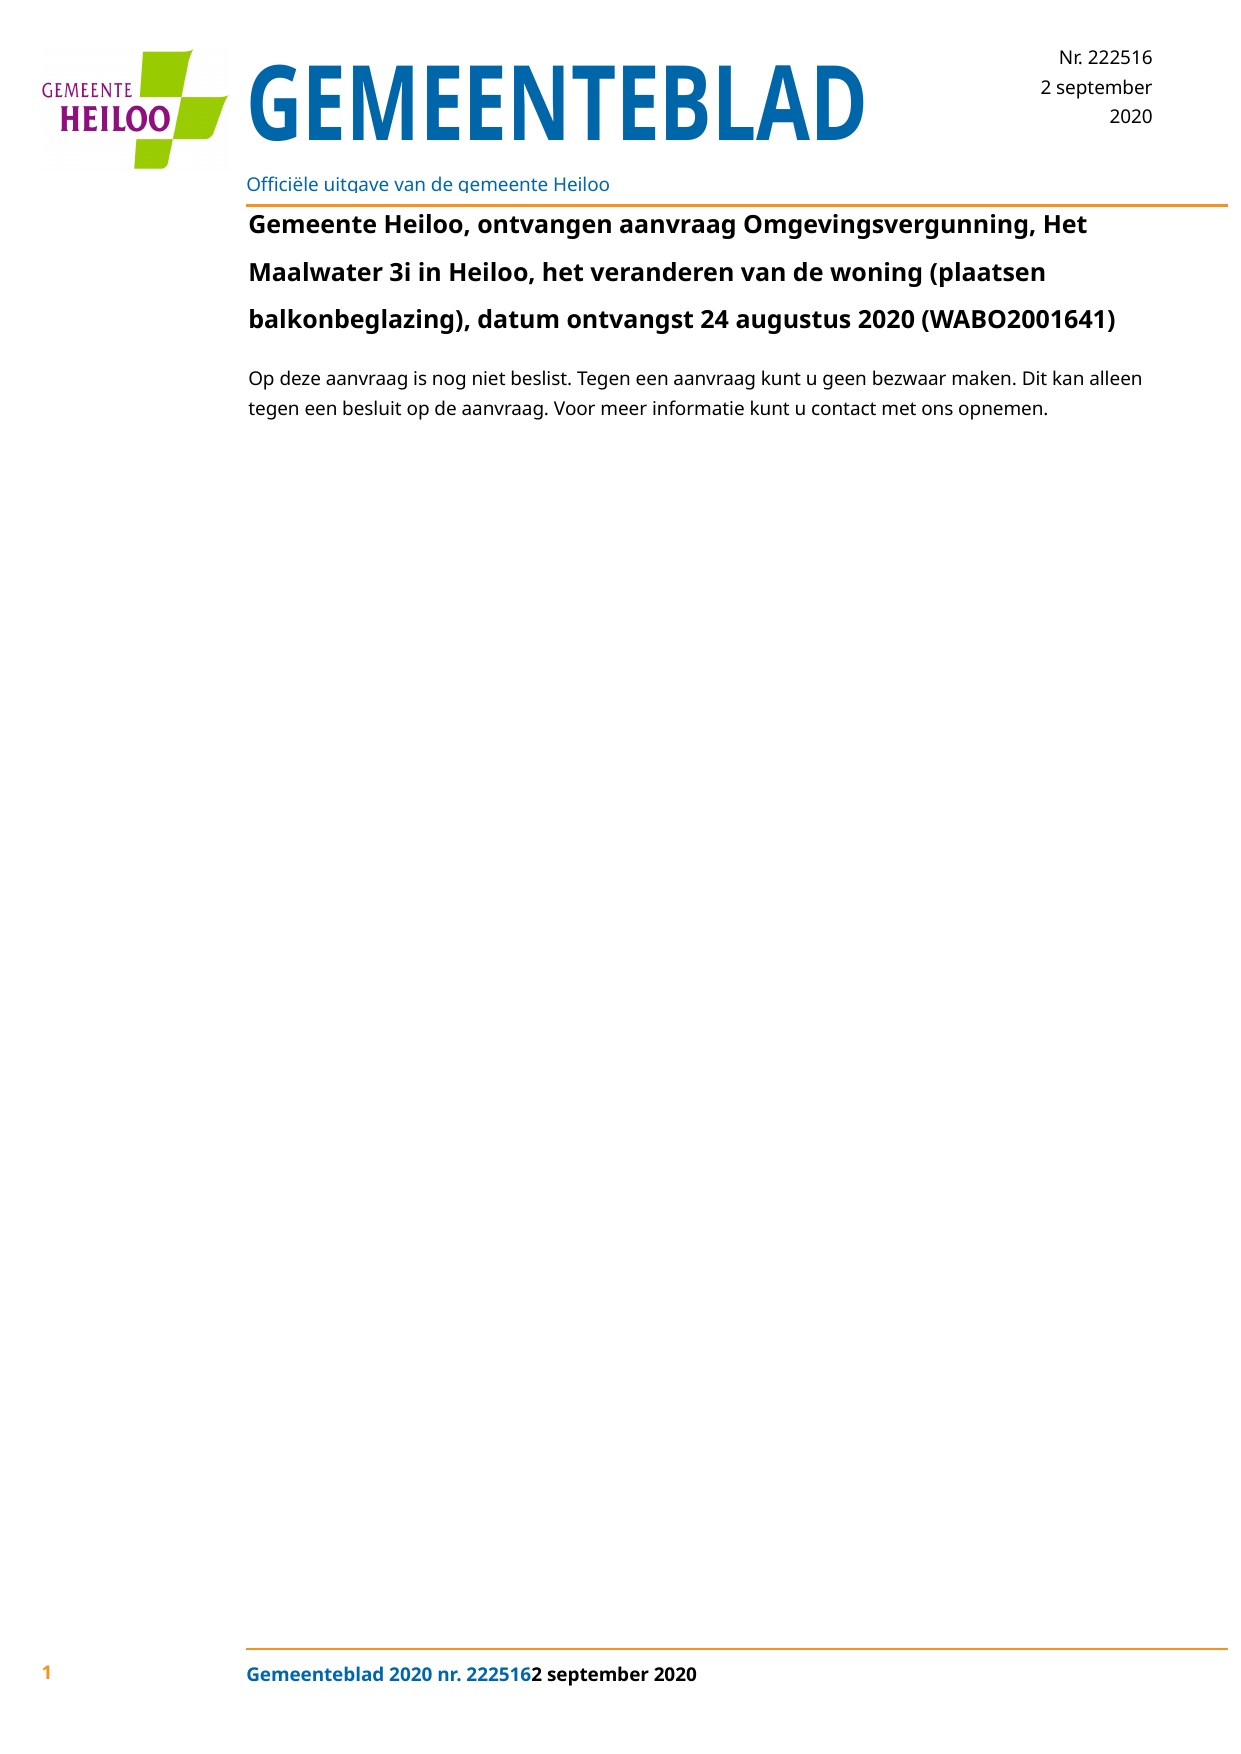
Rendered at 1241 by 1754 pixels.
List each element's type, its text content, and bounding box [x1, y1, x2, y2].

picture [41, 47, 231, 172]
text Op deze aanvraag is nog niet beslist. Tegen een aanvraag kunt u geen bezwaar maken. Dit kan alleen tegen een besluit op de aanvraag. Voor meer informatie kunt u contact met ons opnemen. [248, 366, 1152, 421]
text Gemeente Heiloo, ontvangen aanvraag Omgevingsvergunning, Het Maalwater 3i in Heiloo, het veranderen van de woning (plaatsen balkonbeglazing), datum ontvangst 24 augustus 2020 (WABO2001641) [248, 207, 1152, 336]
